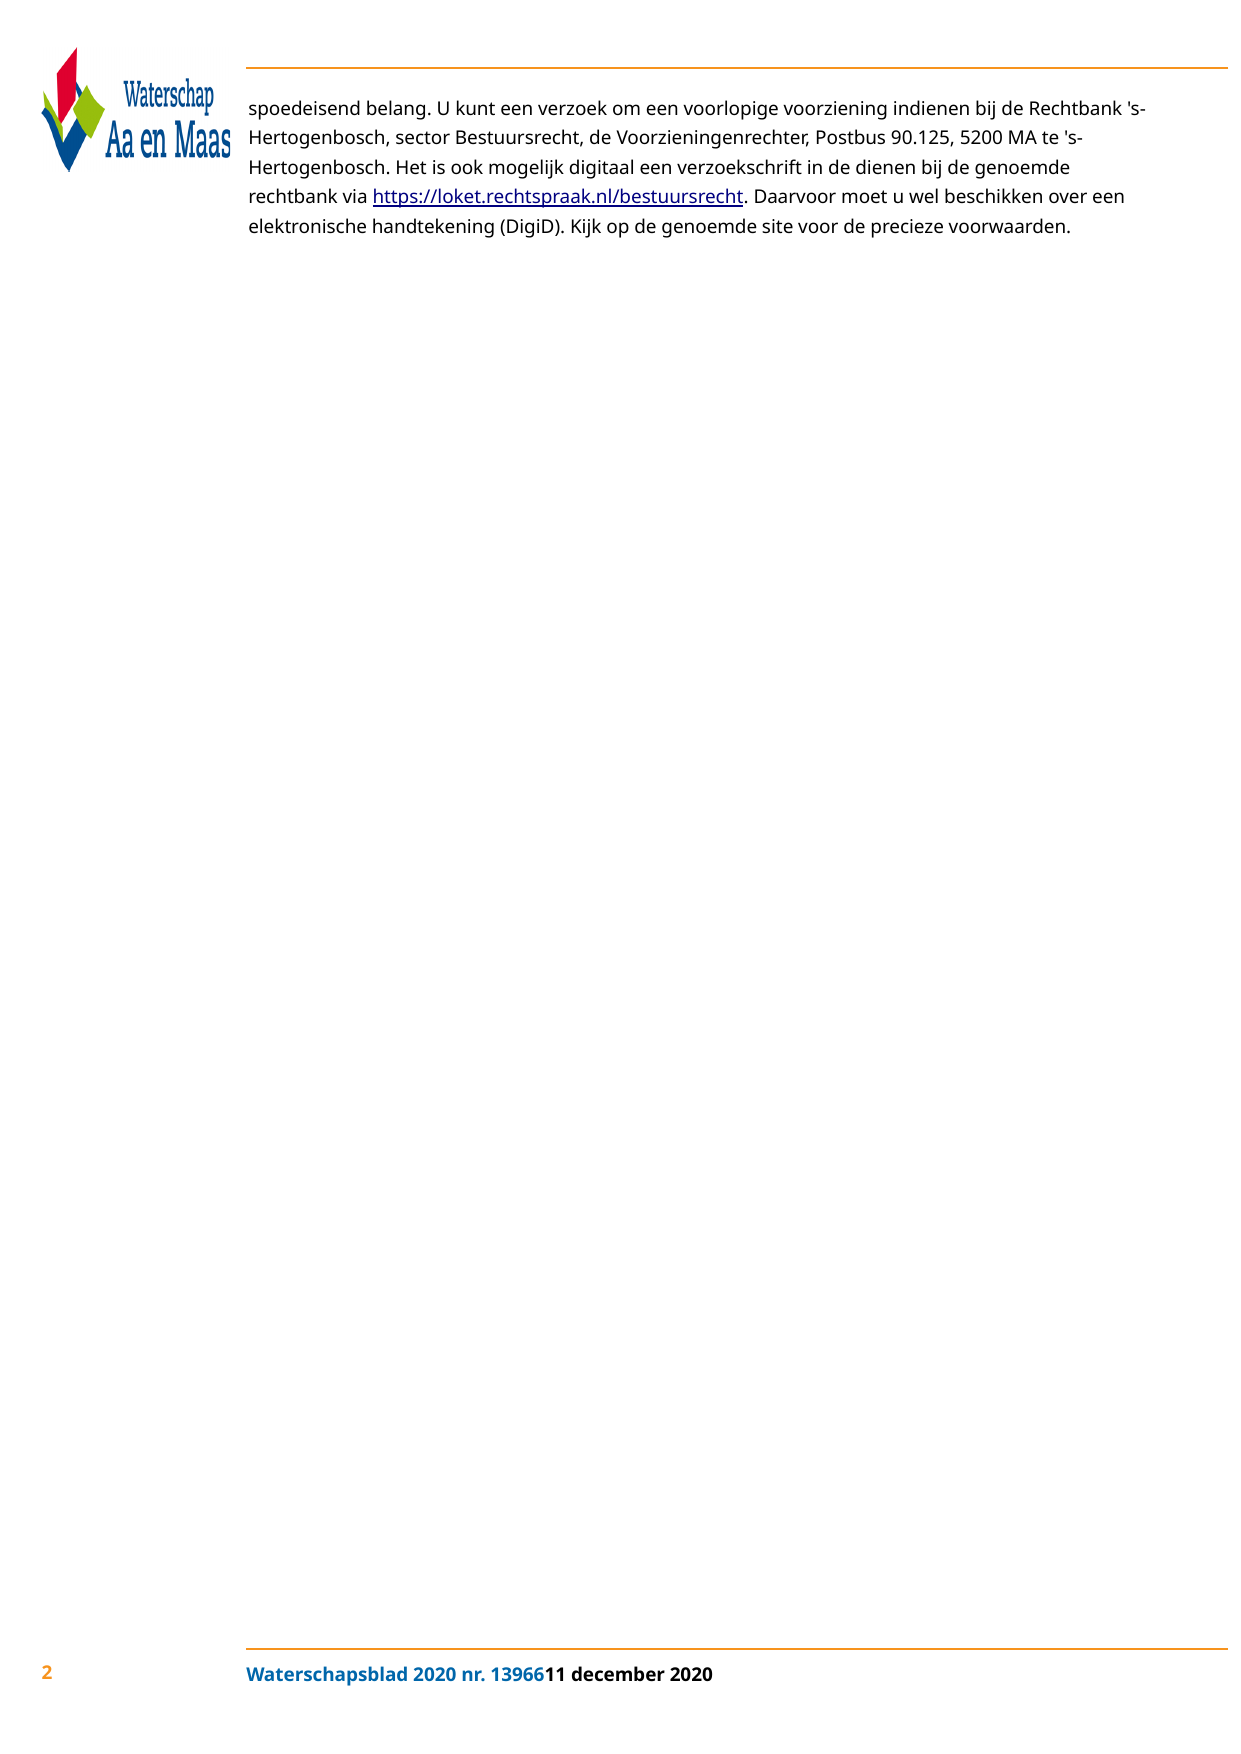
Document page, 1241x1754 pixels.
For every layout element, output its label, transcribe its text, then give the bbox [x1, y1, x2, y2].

text spoedeisend belang. U kunt een verzoek om een voorlopige voorziening indienen bij de Rechtbank 's-Hertogenbosch, sector Bestuursrecht, de Voorzieningenrechter, Postbus 90.125, 5200 MA te 's-Hertogenbosch. Het is ook mogelijk digitaal een verzoekschrift in de dienen bij de genoemde rechtbank via https://loket.rechtspraak.nl/bestuursrecht. Daarvoor moet u wel beschikken over een elektronische handtekening (DigiD). Kijk op de genoemde site voor de precieze voorwaarden. [248, 95, 1152, 239]
picture [41, 47, 231, 172]
